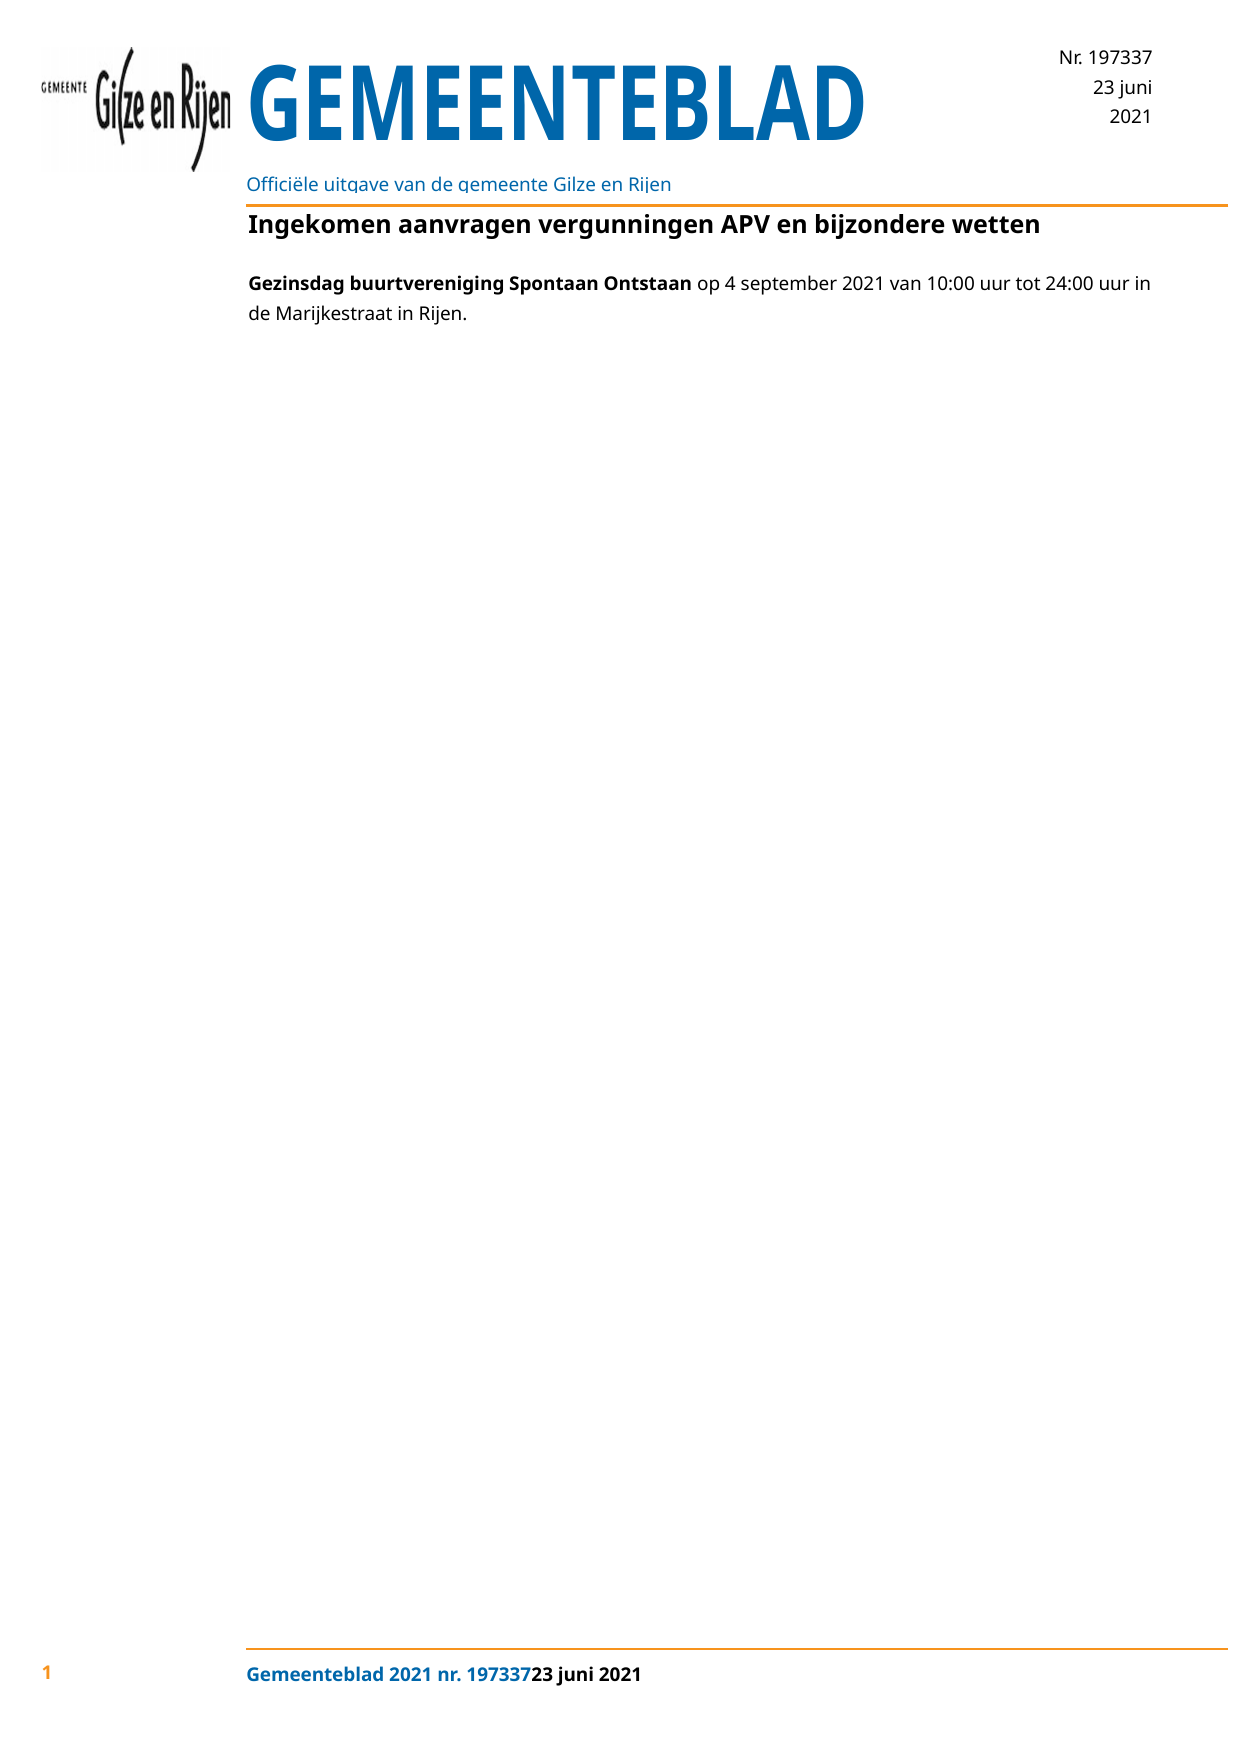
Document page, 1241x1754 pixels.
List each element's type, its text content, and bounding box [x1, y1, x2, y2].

picture [41, 47, 231, 172]
text Gezinsdag buurtvereniging Spontaan Ontstaan op 4 september 2021 van 10:00 uur tot 24:00 uur in de Marijkestraat in Rijen. [248, 270, 1152, 326]
text Ingekomen aanvragen vergunningen APV en bijzondere wetten [248, 207, 1152, 241]
